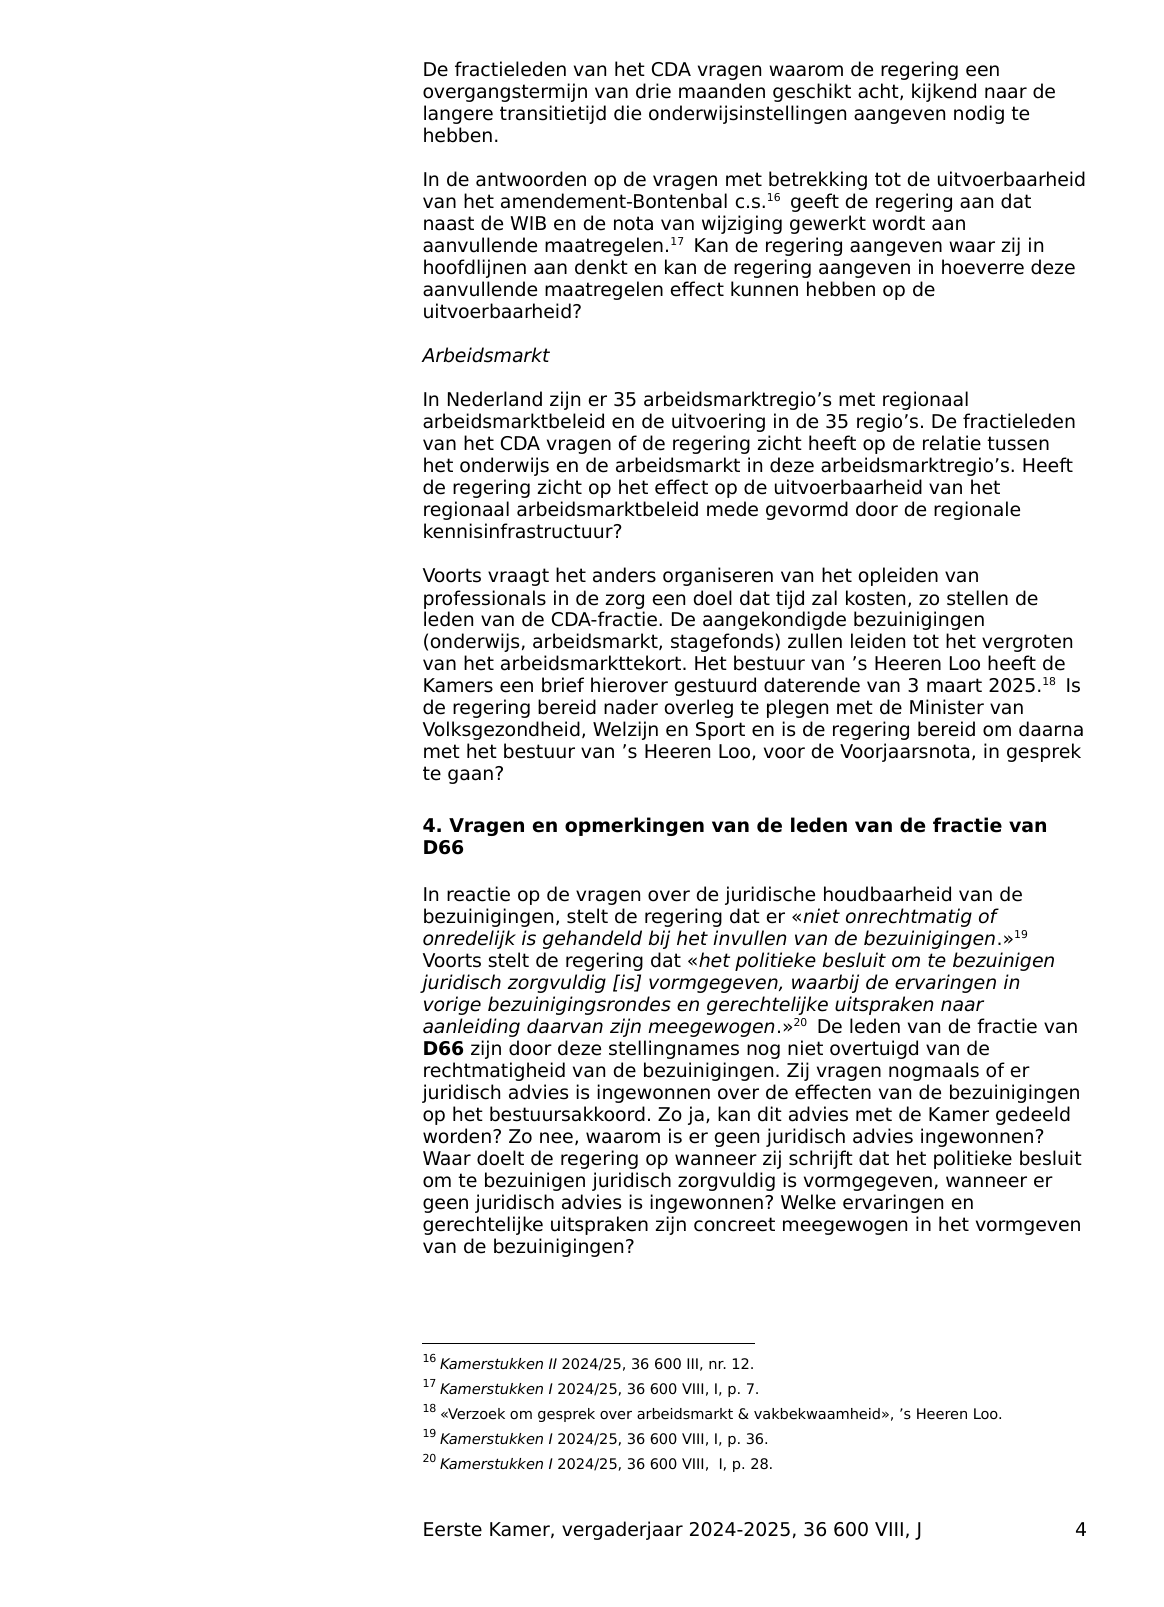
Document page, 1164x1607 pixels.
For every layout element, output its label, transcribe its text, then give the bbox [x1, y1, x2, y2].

text Voorts vraagt het anders organiseren van het opleiden van professionals in de zorg een doel dat tijd zal kosten, zo stellen de leden van de CDA-fractie. De aangekondigde bezuinigingen (onderwijs, arbeidsmarkt, stagefonds) zullen leiden tot het vergroten van het arbeidsmarkttekort. Het bestuur van ’s Heeren Loo heeft de Kamers een brief hierover gestuurd daterende van 3 maart 2025. Is de regering bereid nader overleg te plegen met de Minister van Volksgezondheid, Welzijn en Sport en is de regering bereid om daarna met het bestuur van ’s Heeren Loo, voor de Voorjaarsnota, in gesprek te gaan? [422, 565, 1087, 785]
text In de antwoorden op de vragen met betrekking tot de uitvoerbaarheid van het amendement-Bontenbal c.s. geeft de regering aan dat naast de WIB en de nota van wijziging gewerkt wordt aan aanvullende maatregelen. Kan de regering aangeven waar zij in hoofdlijnen aan denkt en kan de regering aangeven in hoeverre deze aanvullende maatregelen effect kunnen hebben op de uitvoerbaarheid? [422, 169, 1087, 323]
text Kamerstukken I 2024/25, 36 600 VIII, I, p. 28. [422, 1452, 1087, 1474]
text In Nederland zijn er 35 arbeidsmarktregio’s met regionaal arbeidsmarktbeleid en de uitvoering in de 35 regio’s. De fractieleden van het CDA vragen of de regering zicht heeft op de relatie tussen het onderwijs en de arbeidsmarkt in deze arbeidsmarktregio’s. Heeft de regering zicht op het effect op de uitvoerbaarheid van het regionaal arbeidsmarktbeleid mede gevormd door de regionale kennisinfrastructuur? [422, 389, 1087, 543]
text Kamerstukken I 2024/25, 36 600 VIII, I, p. 7. [422, 1377, 1087, 1399]
text In reactie op de vragen over de juridische houdbaarheid van de bezuinigingen, stelt de regering dat er «niet onrechtmatig of onredelijk is gehandeld bij het invullen van de bezuinigingen.» Voorts stelt de regering dat «het politieke besluit om te bezuinigen juridisch zorgvuldig [is] vormgegeven, waarbij de ervaringen in vorige bezuinigingsrondes en gerechtelijke uitspraken naar aanleiding daarvan zijn meegewogen.» De leden van de fractie van D66 zijn door deze stellingnames nog niet overtuigd van de rechtmatigheid van de bezuinigingen. Zij vragen nogmaals of er juridisch advies is ingewonnen over de effecten van de bezuinigingen op het bestuursakkoord. Zo ja, kan dit advies met de Kamer gedeeld worden? Zo nee, waarom is er geen juridisch advies ingewonnen? Waar doelt de regering op wanneer zij schrijft dat het politieke besluit om te bezuinigen juridisch zorgvuldig is vormgegeven, wanneer er geen juridisch advies is ingewonnen? Welke ervaringen en gerechtelijke uitspraken zijn concreet meegewogen in het vormgeven van de bezuinigingen? [422, 884, 1087, 1258]
text De fractieleden van het CDA vragen waarom de regering een overgangstermijn van drie maanden geschikt acht, kijkend naar de langere transitietijd die onderwijsinstellingen aangeven nodig te hebben. [422, 59, 1087, 147]
subtitle Arbeidsmarkt [422, 345, 1087, 367]
subtitle 4. Vragen en opmerkingen van de leden van de fractie van D66 [422, 815, 1087, 859]
text «Verzoek om gesprek over arbeidsmarkt & vakbekwaamheid», ’s Heeren Loo. [422, 1402, 1087, 1424]
text Kamerstukken II 2024/25, 36 600 III, nr. 12. [422, 1352, 1087, 1374]
text Kamerstukken I 2024/25, 36 600 VIII, I, p. 36. [422, 1427, 1087, 1449]
